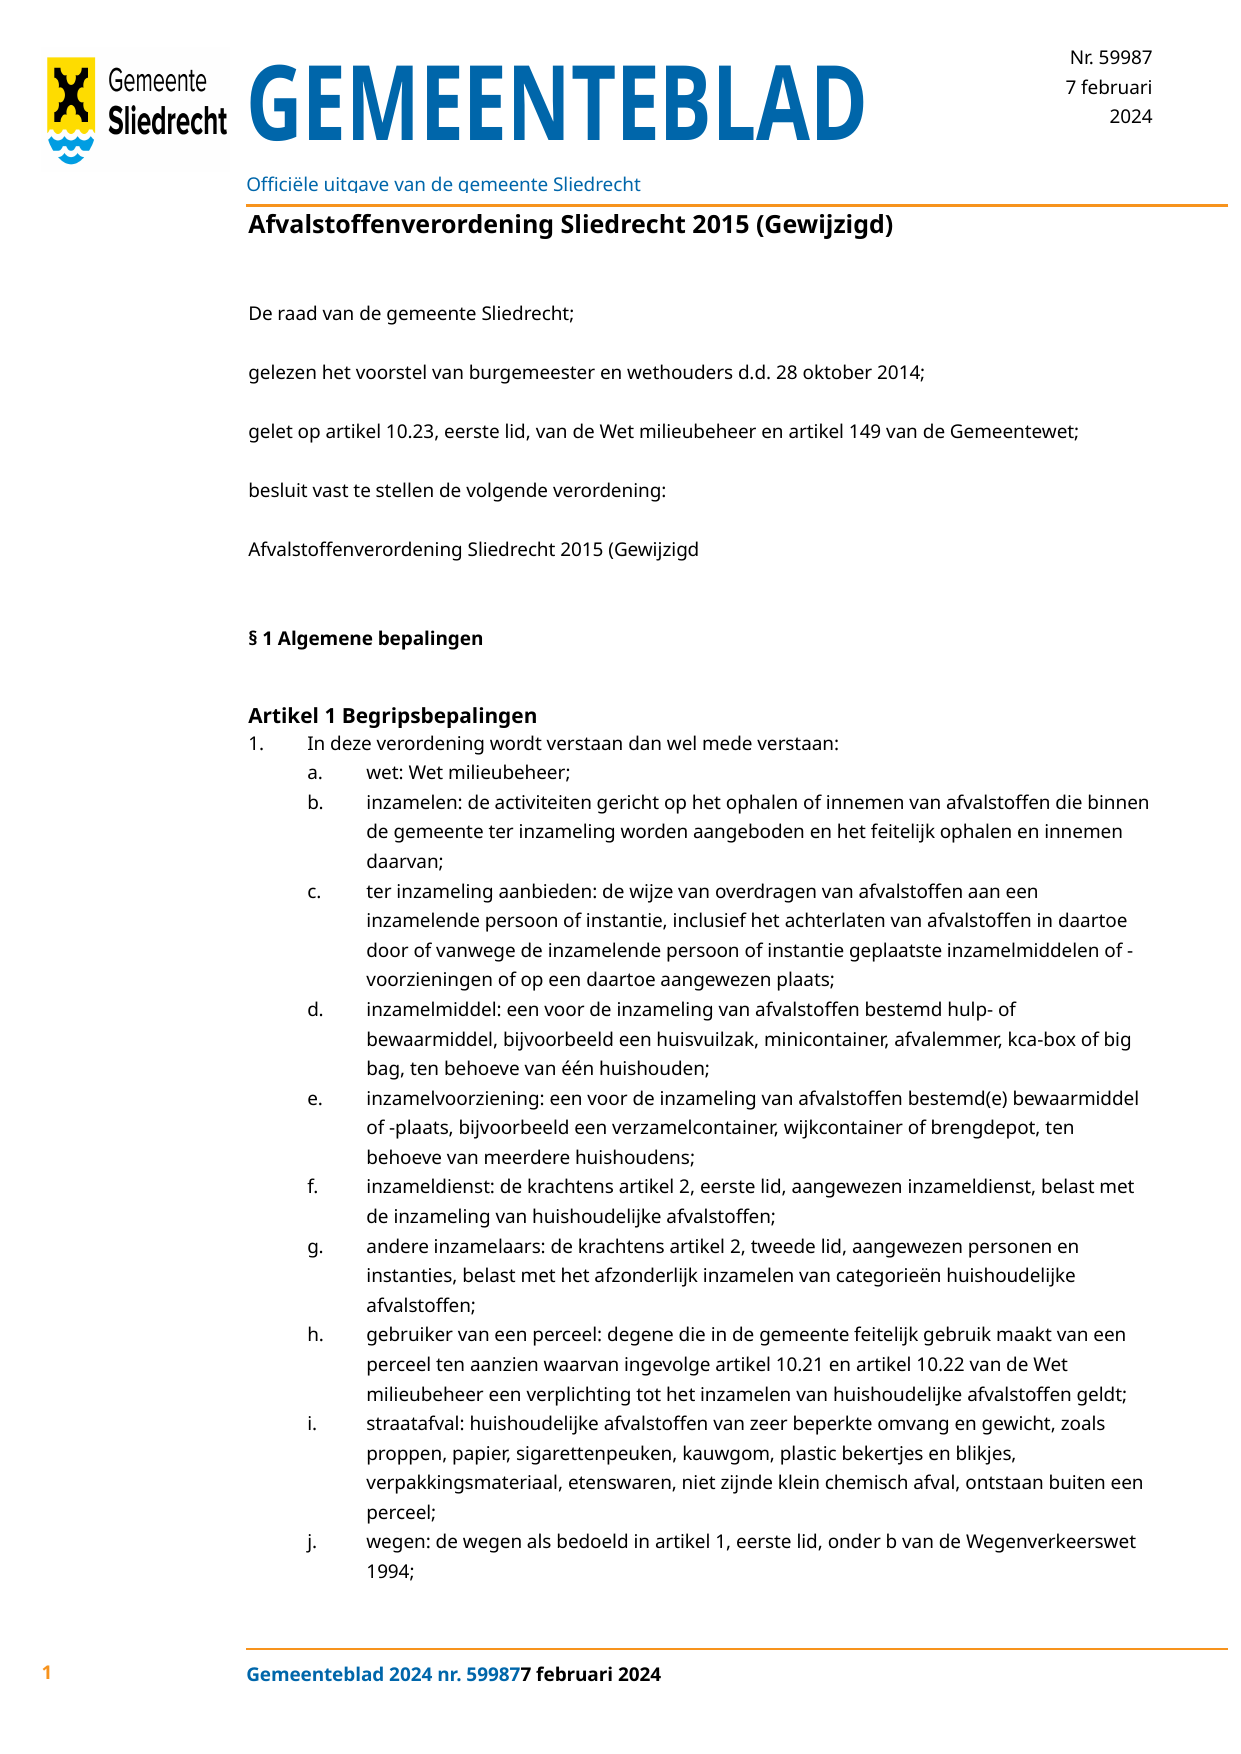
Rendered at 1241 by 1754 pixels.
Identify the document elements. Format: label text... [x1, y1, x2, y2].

list In deze verordening wordt verstaan dan wel mede verstaan: [248, 730, 1152, 756]
list andere inzamelaars: de krachtens artikel 2, tweede lid, aangewezen personen en instanties, belast met het afzonderlijk inzamelen van categorieën huishoudelijke afvalstoffen; [307, 1233, 1152, 1318]
list inzamelmiddel: een voor de inzameling van afvalstoffen bestemd hulp- of bewaarmiddel, bijvoorbeeld een huisvuilzak, minicontainer, afvalemmer, kca-box of big bag, ten behoeve van één huishouden; [307, 996, 1152, 1081]
text gelezen het voorstel van burgemeester en wethouders d.d. 28 oktober 2014; [248, 359, 1152, 385]
list inzameldienst: de krachtens artikel 2, eerste lid, aangewezen inzameldienst, belast met de inzameling van huishoudelijke afvalstoffen; [307, 1174, 1152, 1229]
picture [41, 47, 231, 172]
text besluit vast te stellen de volgende verordening: [248, 477, 1152, 503]
text Afvalstoffenverordening Sliedrecht 2015 (Gewijzigd [248, 537, 1152, 562]
list straatafval: huishoudelijke afvalstoffen van zeer beperkte omvang en gewicht, zoals proppen, papier, sigarettenpeuken, kauwgom, plastic bekertjes en blikjes, verpakkingsmateriaal, etenswaren, niet zijnde klein chemisch afval, ontstaan buiten een perceel; [307, 1410, 1152, 1525]
text gelet op artikel 10.23, eerste lid, van de Wet milieubeheer en artikel 149 van de Gemeentewet; [248, 418, 1152, 444]
list wet: Wet milieubeheer; [307, 759, 1152, 785]
list inzamelen: de activiteiten gericht op het ophalen of innemen van afvalstoffen die binnen de gemeente ter inzameling worden aangeboden en het feitelijk ophalen en innemen daarvan; [307, 789, 1152, 874]
text § 1 Algemene bepalingen [248, 625, 1152, 651]
list inzamelvoorziening: een voor de inzameling van afvalstoffen bestemd(e) bewaarmiddel of -plaats, bijvoorbeeld een verzamelcontainer, wijkcontainer of brengdepot, ten behoeve van meerdere huishoudens; [307, 1085, 1152, 1170]
list gebruiker van een perceel: degene die in de gemeente feitelijk gebruik maakt van een perceel ten aanzien waarvan ingevolge artikel 10.21 en artikel 10.22 van de Wet milieubeheer een verplichting tot het inzamelen van huishoudelijke afvalstoffen geldt; [307, 1322, 1152, 1406]
text De raad van de gemeente Sliedrecht; [248, 300, 1152, 326]
text Afvalstoffenverordening Sliedrecht 2015 (Gewijzigd) [248, 207, 1152, 241]
text Artikel 1 Begripsbepalingen [248, 701, 1152, 730]
list ter inzameling aanbieden: de wijze van overdragen van afvalstoffen aan een inzamelende persoon of instantie, inclusief het achterlaten van afvalstoffen in daartoe door of vanwege de inzamelende persoon of instantie geplaatste inzamelmiddelen of -voorzieningen of op een daartoe aangewezen plaats; [307, 878, 1152, 992]
list wegen: de wegen als bedoeld in artikel 1, eerste lid, onder b van de Wegenverkeerswet 1994; [307, 1529, 1152, 1584]
